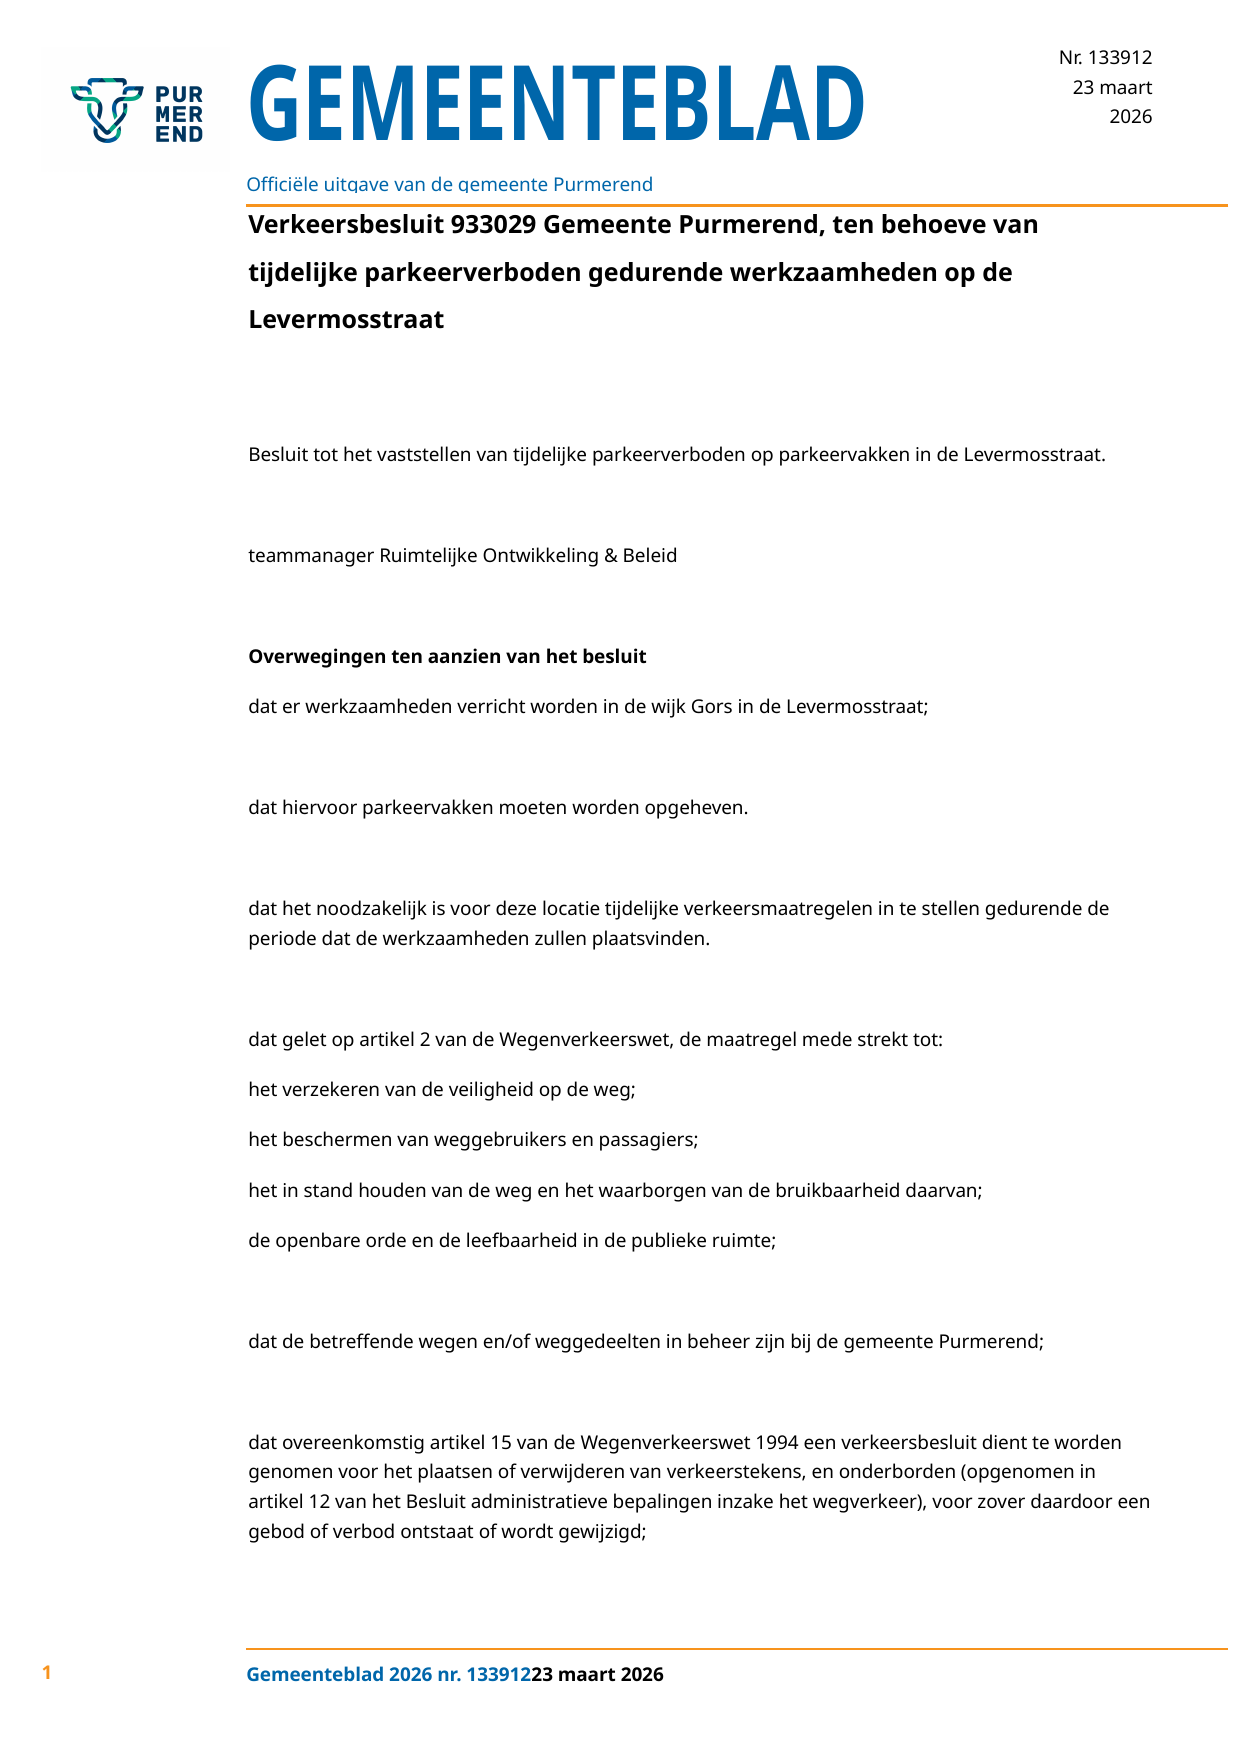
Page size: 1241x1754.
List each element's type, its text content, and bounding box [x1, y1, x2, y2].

text dat er werkzaamheden verricht worden in de wijk Gors in de Levermosstraat; [248, 694, 1152, 719]
text het in stand houden van de weg en het waarborgen van de bruikbaarheid daarvan; [248, 1177, 1152, 1203]
text dat de betreffende wegen en/of weggedeelten in beheer zijn bij de gemeente Purmerend; [248, 1328, 1152, 1354]
text dat het noodzakelijk is voor deze locatie tijdelijke verkeersmaatregelen in te stellen gedurende de periode dat de werkzaamheden zullen plaatsvinden. [248, 895, 1152, 951]
text teammanager Ruimtelijke Ontwikkeling & Beleid [248, 542, 1152, 568]
text de openbare orde en de leefbaarheid in de publieke ruimte; [248, 1227, 1152, 1253]
text Besluit tot het vaststellen van tijdelijke parkeerverboden op parkeervakken in de Levermosstraat. [248, 442, 1152, 467]
text Verkeersbesluit 933029 Gemeente Purmerend, ten behoeve van tijdelijke parkeerverboden gedurende werkzaamheden op de Levermosstraat [248, 207, 1152, 336]
text het verzekeren van de veiligheid op de weg; [248, 1076, 1152, 1102]
text het beschermen van weggebruikers en passagiers; [248, 1127, 1152, 1152]
text dat gelet op artikel 2 van de Wegenverkeerswet, de maatregel mede strekt tot: [248, 1026, 1152, 1052]
text dat hiervoor parkeervakken moeten worden opgeheven. [248, 794, 1152, 820]
text Overwegingen ten aanzien van het besluit [248, 643, 1152, 669]
picture [41, 47, 231, 172]
text dat overeenkomstig artikel 15 van de Wegenverkeerswet 1994 een verkeersbesluit dient te worden genomen voor het plaatsen of verwijderen van verkeerstekens, en onderborden (opgenomen in artikel 12 van het Besluit administratieve bepalingen inzake het wegverkeer), voor zover daardoor een gebod of verbod ontstaat of wordt gewijzigd; [248, 1429, 1152, 1544]
